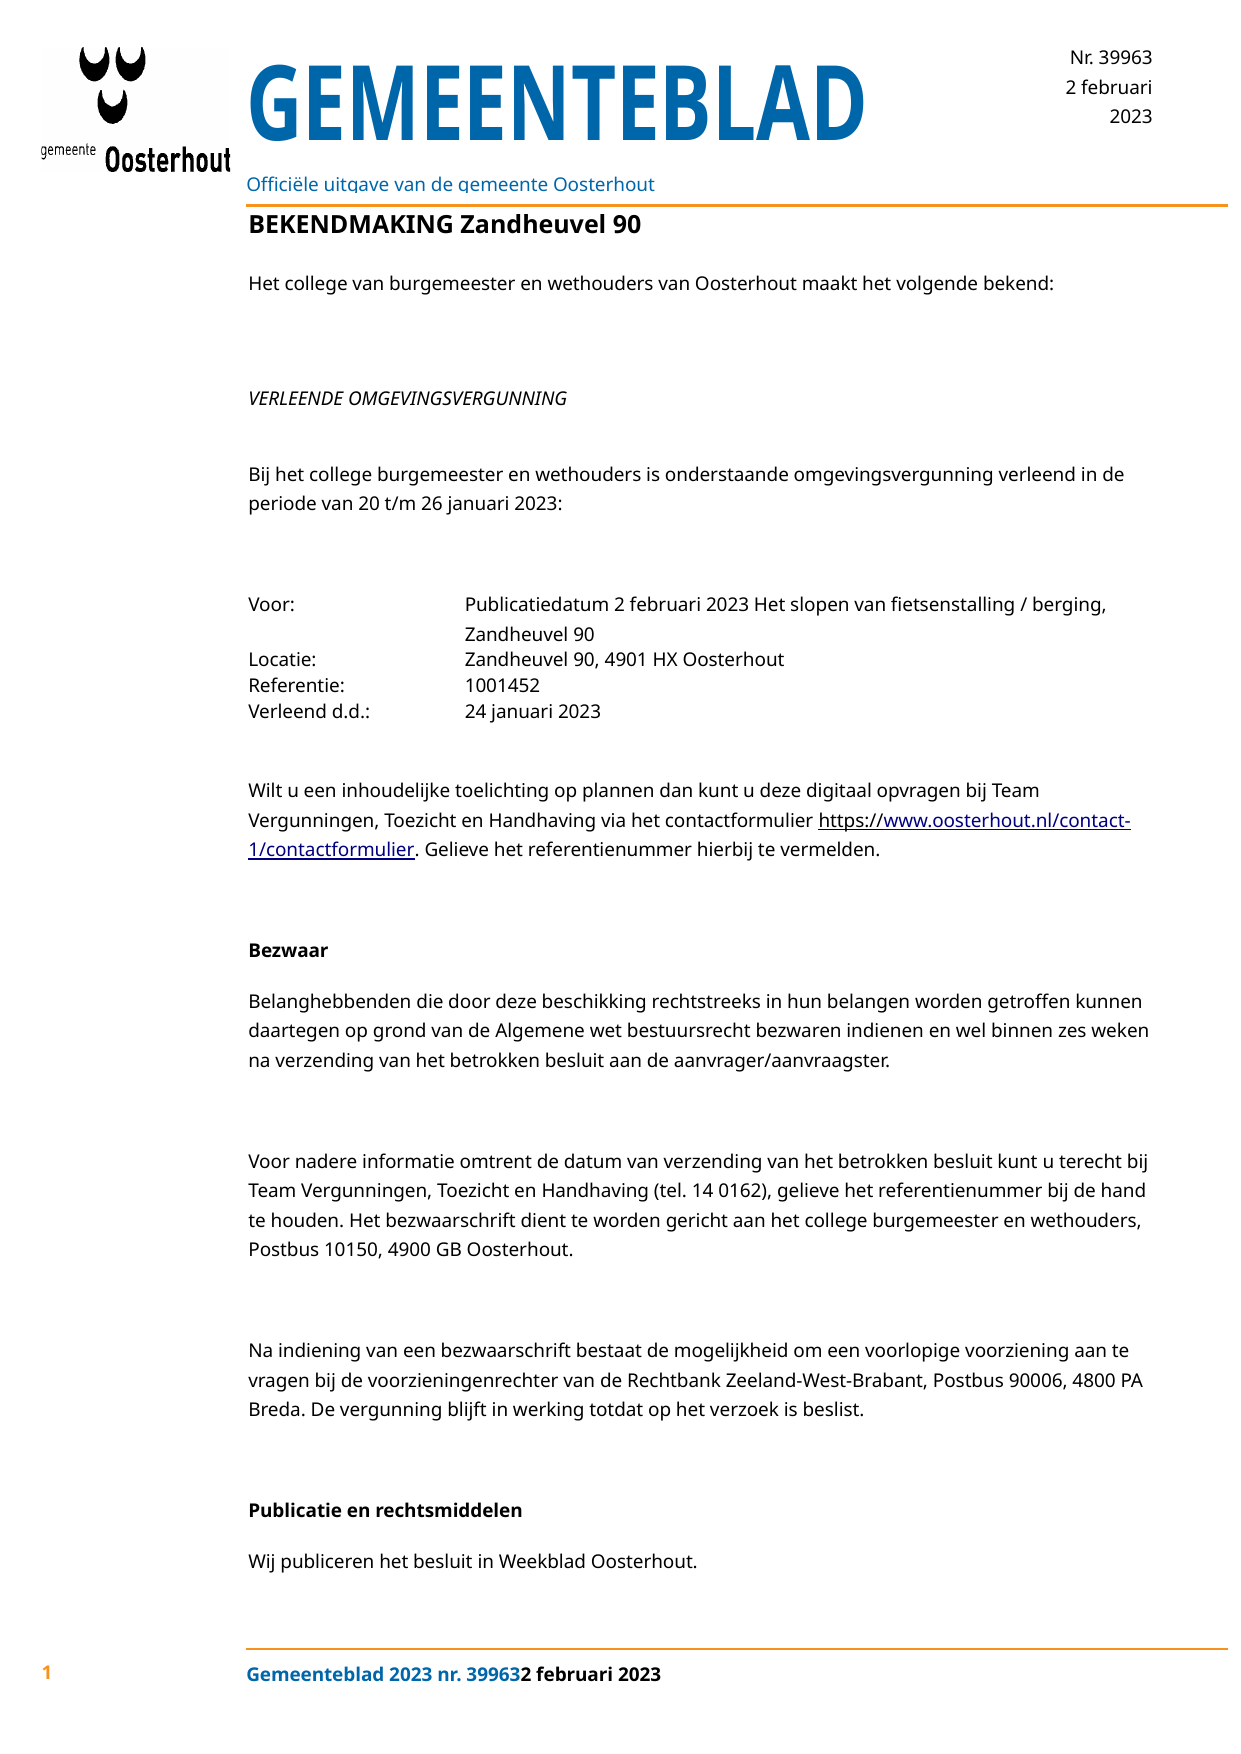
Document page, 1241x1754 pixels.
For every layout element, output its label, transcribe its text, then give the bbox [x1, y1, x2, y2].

text Na indiening van een bezwaarschrift bestaat de mogelijkheid om een voorlopige voorziening aan te vragen bij de voorzieningenrechter van de Rechtbank Zeeland-West-Brabant, Postbus 90006, 4800 PA Breda. De vergunning blijft in werking totdat op het verzoek is beslist. [248, 1337, 1152, 1422]
text Voor nadere informatie omtrent de datum van verzending van het betrokken besluit kunt u terecht bij Team Vergunningen, Toezicht en Handhaving (tel. 14 0162), gelieve het referentienummer bij de hand te houden. Het bezwaarschrift dient te worden gericht aan het college burgemeester en wethouders, Postbus 10150, 4900 GB Oosterhout. [248, 1148, 1152, 1262]
table_header Publicatiedatum 2 februari 2023 Het slopen van fietsenstalling / berging, Zandheuvel 90 [465, 591, 1152, 647]
picture [41, 47, 231, 172]
table_cell Referentie: [248, 673, 464, 698]
text Wilt u een inhoudelijke toelichting op plannen dan kunt u deze digitaal opvragen bij Team Vergunningen, Toezicht en Handhaving via het contactformulier https://www.oosterhout.nl/contact-1/contactformulier. Gelieve het referentienummer hierbij te vermelden. [248, 777, 1152, 862]
text Bezwaar [248, 937, 1152, 963]
text Het college van burgemeester en wethouders van Oosterhout maakt het volgende bekend: [248, 270, 1152, 296]
text Bij het college burgemeester en wethouders is onderstaande omgevingsvergunning verleend in de periode van 20 t/m 26 januari 2023: [248, 461, 1152, 516]
table_cell Locatie: [248, 647, 464, 672]
text Wij publiceren het besluit in Weekblad Oosterhout. [248, 1548, 1152, 1574]
table_cell Zandheuvel 90, 4901 HX Oosterhout [465, 647, 1152, 672]
table_cell 1001452 [465, 673, 1152, 698]
text Belanghebbenden die door deze beschikking rechtstreeks in hun belangen worden getroffen kunnen daartegen op grond van de Algemene wet bestuursrecht bezwaren indienen en wel binnen zes weken na verzending van het betrokken besluit aan de aanvrager/aanvraagster. [248, 988, 1152, 1073]
text VERLEENDE OMGEVINGSVERGUNNING [248, 385, 1152, 410]
text Publicatie en rechtsmiddelen [248, 1497, 1152, 1523]
table_cell 24 januari 2023 [465, 698, 1152, 724]
table_cell Verleend d.d.: [248, 698, 464, 724]
table_header Voor: [248, 591, 464, 647]
text BEKENDMAKING Zandheuvel 90 [248, 207, 1152, 241]
